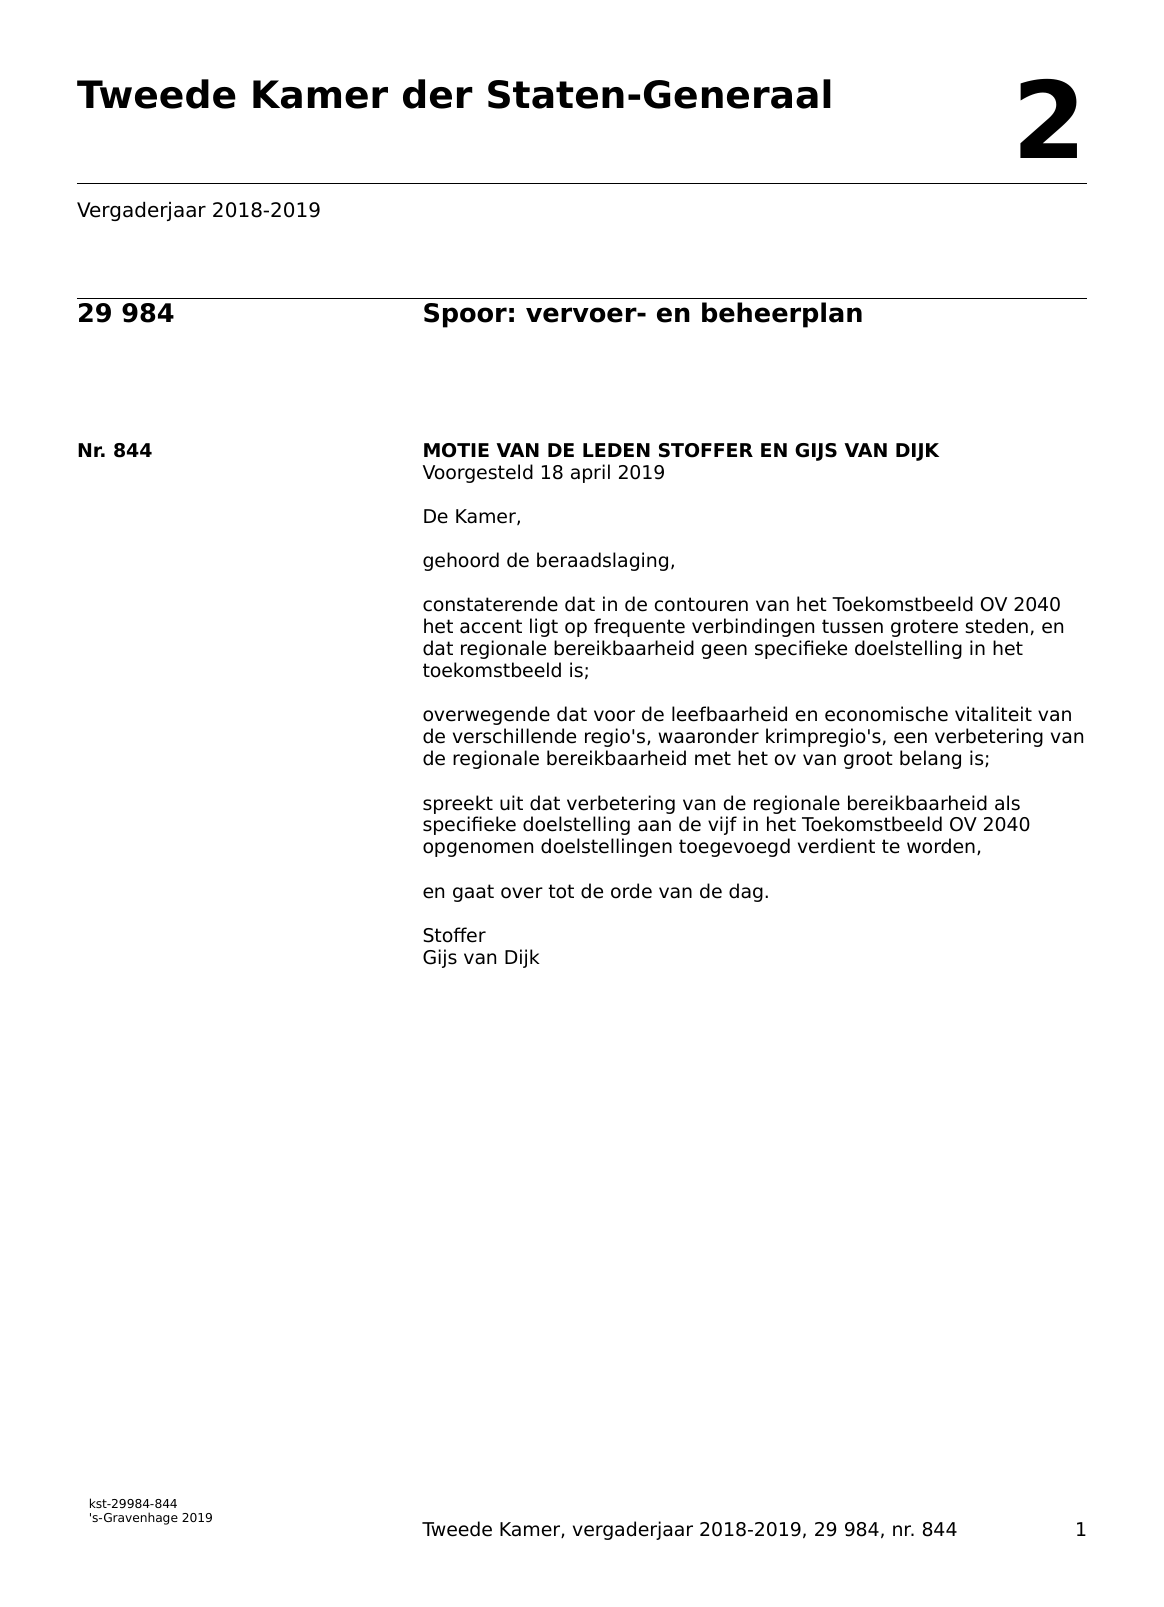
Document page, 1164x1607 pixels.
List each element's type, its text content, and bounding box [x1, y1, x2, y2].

subtitle Nr. 844 MOTIE VAN DE LEDEN STOFFER EN GIJS VAN DIJK [77, 440, 1087, 462]
text Voorgesteld 18 april 2019 [422, 462, 1087, 484]
text Stoffer [422, 925, 1087, 947]
table_header 2 [886, 59, 1087, 183]
table_cell Vergaderjaar 2018-2019 [77, 184, 1087, 298]
text gehoord de beraadslaging, [422, 550, 1087, 572]
text kst-29984-844 [88, 1497, 323, 1511]
text De Kamer, [422, 506, 1087, 528]
table_header Tweede Kamer der Staten-Generaal [77, 59, 886, 183]
text 's-Gravenhage 2019 [88, 1511, 323, 1525]
text Gijs van Dijk [422, 947, 1087, 969]
subtitle 29 984 Spoor: vervoer- en beheerplan [77, 299, 1087, 329]
text overwegende dat voor de leefbaarheid en economische vitaliteit van de verschillende regio's, waaronder krimpregio's, een verbetering van de regionale bereikbaarheid met het ov van groot belang is; [422, 704, 1087, 770]
text en gaat over tot de orde van de dag. [422, 881, 1087, 902]
text spreekt uit dat verbetering van de regionale bereikbaarheid als specifieke doelstelling aan de vijf in het Toekomstbeeld OV 2040 opgenomen doelstellingen toegevoegd verdient te worden, [422, 792, 1087, 858]
text constaterende dat in de contouren van het Toekomstbeeld OV 2040 het accent ligt op frequente verbindingen tussen grotere steden, en dat regionale bereikbaarheid geen specifieke doelstelling in het toekomstbeeld is; [422, 594, 1087, 682]
